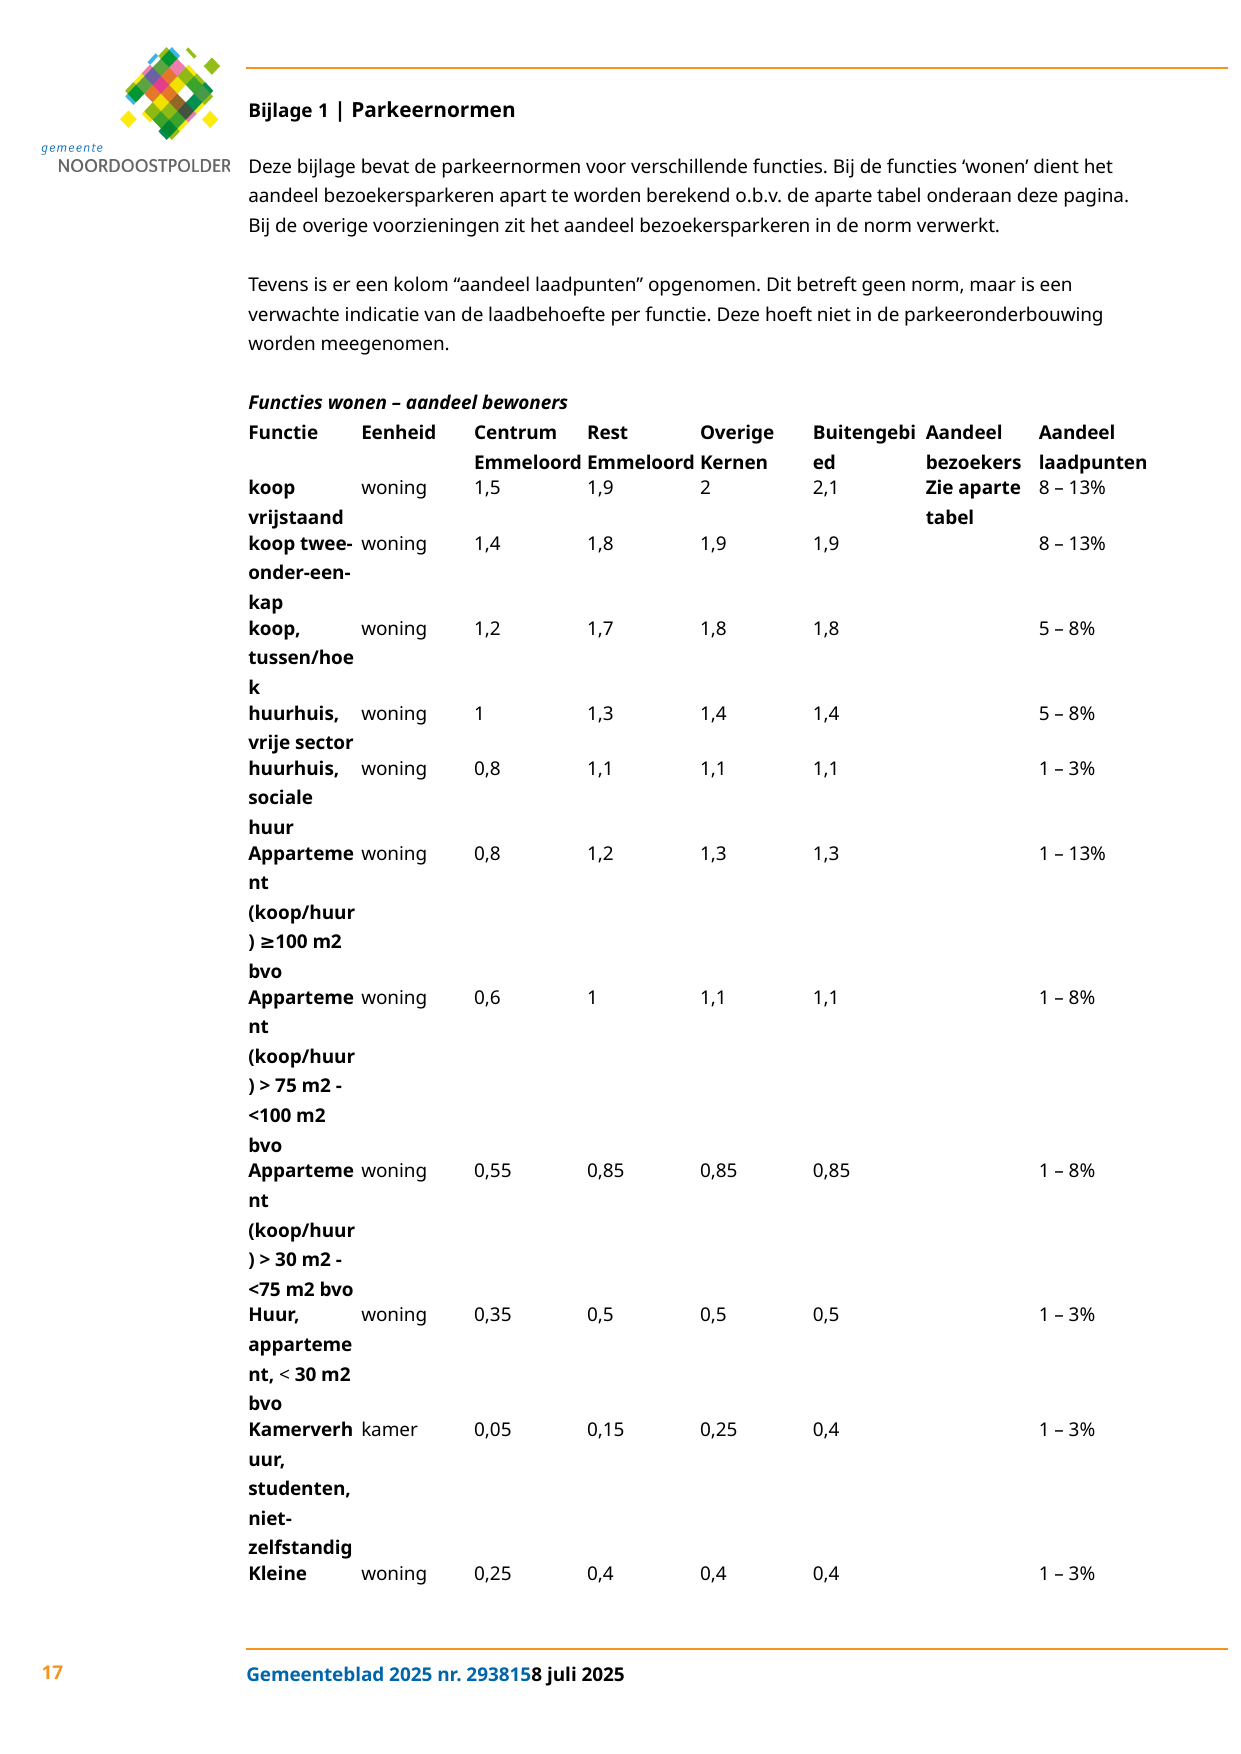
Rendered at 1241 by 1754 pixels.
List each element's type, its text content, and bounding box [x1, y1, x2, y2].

table_cell 1,1 [813, 984, 926, 1158]
table_cell koop vrijstaand [248, 475, 361, 530]
table_cell 0,25 [700, 1416, 813, 1560]
table_header Buitengebied [813, 419, 926, 474]
table_cell 1,4 [813, 700, 926, 755]
table_cell 0,8 [474, 755, 587, 840]
table_cell 0,55 [474, 1158, 587, 1302]
table_header Overige Kernen [700, 419, 813, 474]
table_cell 5 – 8% [1039, 700, 1152, 755]
table_cell 1,4 [474, 530, 587, 615]
table_cell woning [361, 1302, 474, 1416]
table_cell 0,4 [813, 1560, 926, 1586]
table_cell Appartement (koop/huur) ≥100 m2 bvo [248, 840, 361, 984]
table_cell huurhuis, vrije sector [248, 700, 361, 755]
table_cell 1,1 [813, 755, 926, 840]
table_cell 5 – 8% [1039, 615, 1152, 700]
table_cell 1,8 [813, 615, 926, 700]
table_cell Huur, appartement, < 30 m2 bvo [248, 1302, 361, 1416]
table_cell woning [361, 840, 474, 984]
table_cell 1 – 13% [1039, 840, 1152, 984]
table_cell kamer [361, 1416, 474, 1560]
table_cell Appartement (koop/huur) > 75 m2 - <100 m2 bvo [248, 984, 361, 1158]
table_cell woning [361, 615, 474, 700]
table_cell 0,4 [813, 1416, 926, 1560]
text Bijlage 1 | Parkeernormen [248, 95, 1152, 123]
table_cell 1,8 [587, 530, 700, 615]
table_cell 0,6 [474, 984, 587, 1158]
table_cell 0,85 [813, 1158, 926, 1302]
table_cell koop twee-onder-een-kap [248, 530, 361, 615]
table_cell 1 – 8% [1039, 984, 1152, 1158]
table_cell 1 – 3% [1039, 1560, 1152, 1586]
table_header Functie [248, 419, 361, 474]
text Tevens is er een kolom “aandeel laadpunten” opgenomen. Dit betreft geen norm, maar is een verwachte indicatie van de laadbehoefte per functie. Deze hoeft niet in de parkeeronderbouwing worden meegenomen. [248, 271, 1152, 356]
table_cell 2 [700, 475, 813, 530]
table_cell woning [361, 530, 474, 615]
table_cell 1,4 [700, 700, 813, 755]
table_cell 1 – 8% [1039, 1158, 1152, 1302]
table_cell woning [361, 984, 474, 1158]
table_cell 0,05 [474, 1416, 587, 1560]
table_cell woning [361, 475, 474, 530]
table_cell 2,1 [813, 475, 926, 530]
table_cell 0,15 [587, 1416, 700, 1560]
table_cell 1,3 [700, 840, 813, 984]
table_cell 1,9 [813, 530, 926, 615]
table_cell 1,3 [813, 840, 926, 984]
table_cell 1 – 3% [1039, 1302, 1152, 1416]
table_cell huurhuis, sociale huur [248, 755, 361, 840]
table_cell Appartement (koop/huur) > 30 m2 - <75 m2 bvo [248, 1158, 361, 1302]
table_cell 1 [587, 984, 700, 1158]
table_cell Kleine [248, 1560, 361, 1586]
picture [41, 47, 231, 172]
table_cell 1,1 [587, 755, 700, 840]
table_cell 1 – 3% [1039, 755, 1152, 840]
table_cell 1,1 [700, 755, 813, 840]
table_cell 0,85 [700, 1158, 813, 1302]
table_cell woning [361, 1560, 474, 1586]
table_cell 1,1 [700, 984, 813, 1158]
table_cell 0,5 [813, 1302, 926, 1416]
table_cell Zie aparte tabel [926, 475, 1038, 1586]
table_cell 1,5 [474, 475, 587, 530]
table_cell 1,7 [587, 615, 700, 700]
table_cell 1 – 3% [1039, 1416, 1152, 1560]
table_cell 1 [474, 700, 587, 755]
table_cell 0,4 [587, 1560, 700, 1586]
table_cell 0,25 [474, 1560, 587, 1586]
table_header Eenheid [361, 419, 474, 474]
table_cell woning [361, 700, 474, 755]
text Deze bijlage bevat de parkeernormen voor verschillende functies. Bij de functies ‘wonen’ dient het aandeel bezoekersparkeren apart te worden berekend o.b.v. de aparte tabel onderaan deze pagina. Bij de overige voorzieningen zit het aandeel bezoekersparkeren in de norm verwerkt. [248, 153, 1152, 238]
table_cell 1,8 [700, 615, 813, 700]
table_cell 1,2 [587, 840, 700, 984]
table_header Rest Emmeloord [587, 419, 700, 474]
table_cell 1,9 [700, 530, 813, 615]
table_cell 0,5 [700, 1302, 813, 1416]
table_cell 8 – 13% [1039, 475, 1152, 530]
table_cell 1,9 [587, 475, 700, 530]
text Functies wonen – aandeel bewoners [248, 389, 1152, 415]
table_header Aandeel bezoekers [926, 419, 1038, 474]
table_header Centrum Emmeloord [474, 419, 587, 474]
table_header Aandeel laadpunten [1039, 419, 1152, 474]
table_cell 0,4 [700, 1560, 813, 1586]
table_cell koop, tussen/hoek [248, 615, 361, 700]
table_cell 0,5 [587, 1302, 700, 1416]
table_cell 8 – 13% [1039, 530, 1152, 615]
table_cell 1,3 [587, 700, 700, 755]
table_cell woning [361, 755, 474, 840]
table_cell 0,35 [474, 1302, 587, 1416]
table_cell 1,2 [474, 615, 587, 700]
table_cell 0,8 [474, 840, 587, 984]
table_cell woning [361, 1158, 474, 1302]
table_cell 0,85 [587, 1158, 700, 1302]
table_cell Kamerverhuur, studenten, niet-zelfstandig [248, 1416, 361, 1560]
